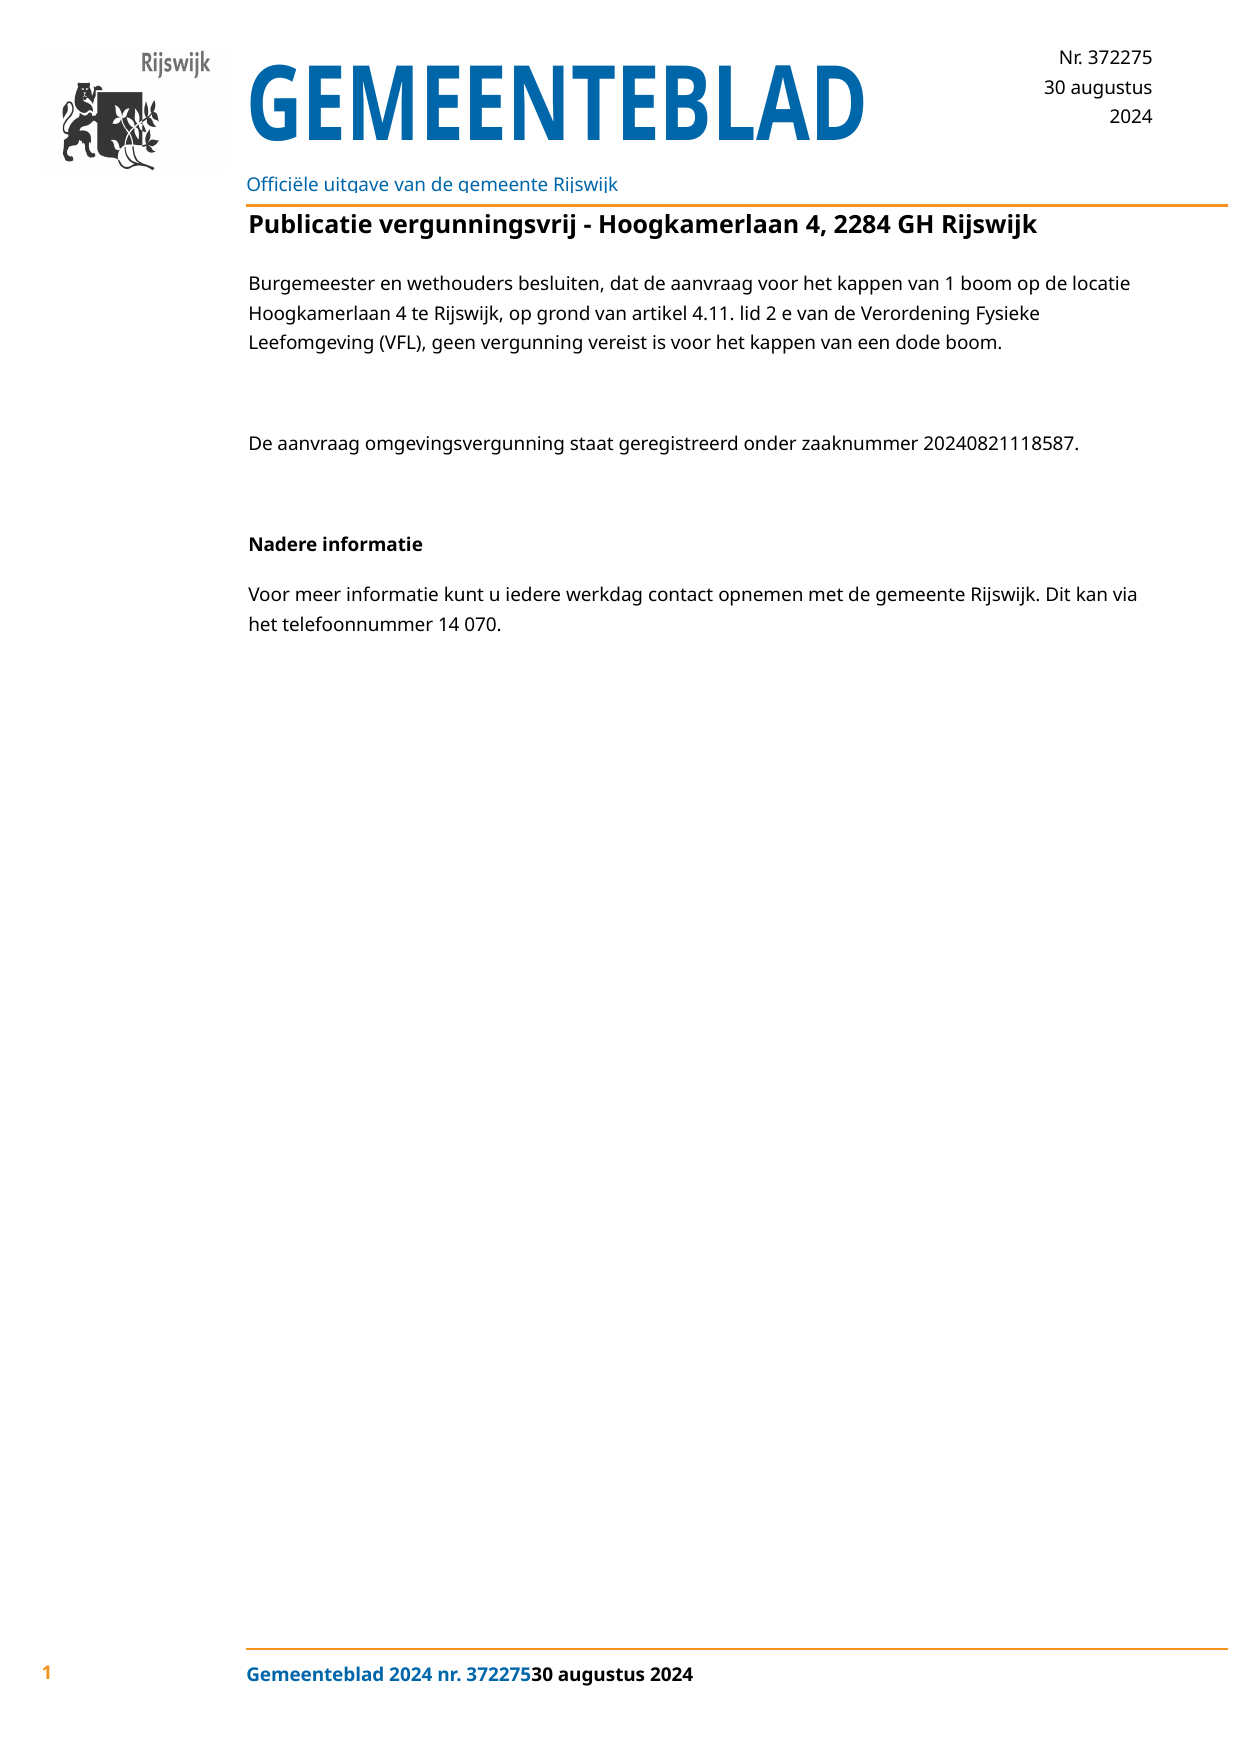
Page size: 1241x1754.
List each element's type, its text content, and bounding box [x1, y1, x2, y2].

picture [41, 47, 231, 172]
text Nadere informatie [248, 531, 1152, 557]
text Publicatie vergunningsvrij - Hoogkamerlaan 4, 2284 GH Rijswijk [248, 207, 1152, 241]
text De aanvraag omgevingsvergunning staat geregistreerd onder zaaknummer 20240821118587. [248, 430, 1152, 456]
text Burgemeester en wethouders besluiten, dat de aanvraag voor het kappen van 1 boom op de locatie Hoogkamerlaan 4 te Rijswijk, op grond van artikel 4.11. lid 2 e van de Verordening Fysieke Leefomgeving (VFL), geen vergunning vereist is voor het kappen van een dode boom. [248, 270, 1152, 355]
text Voor meer informatie kunt u iedere werkdag contact opnemen met de gemeente Rijswijk. Dit kan via het telefoonnummer 14 070. [248, 582, 1152, 637]
